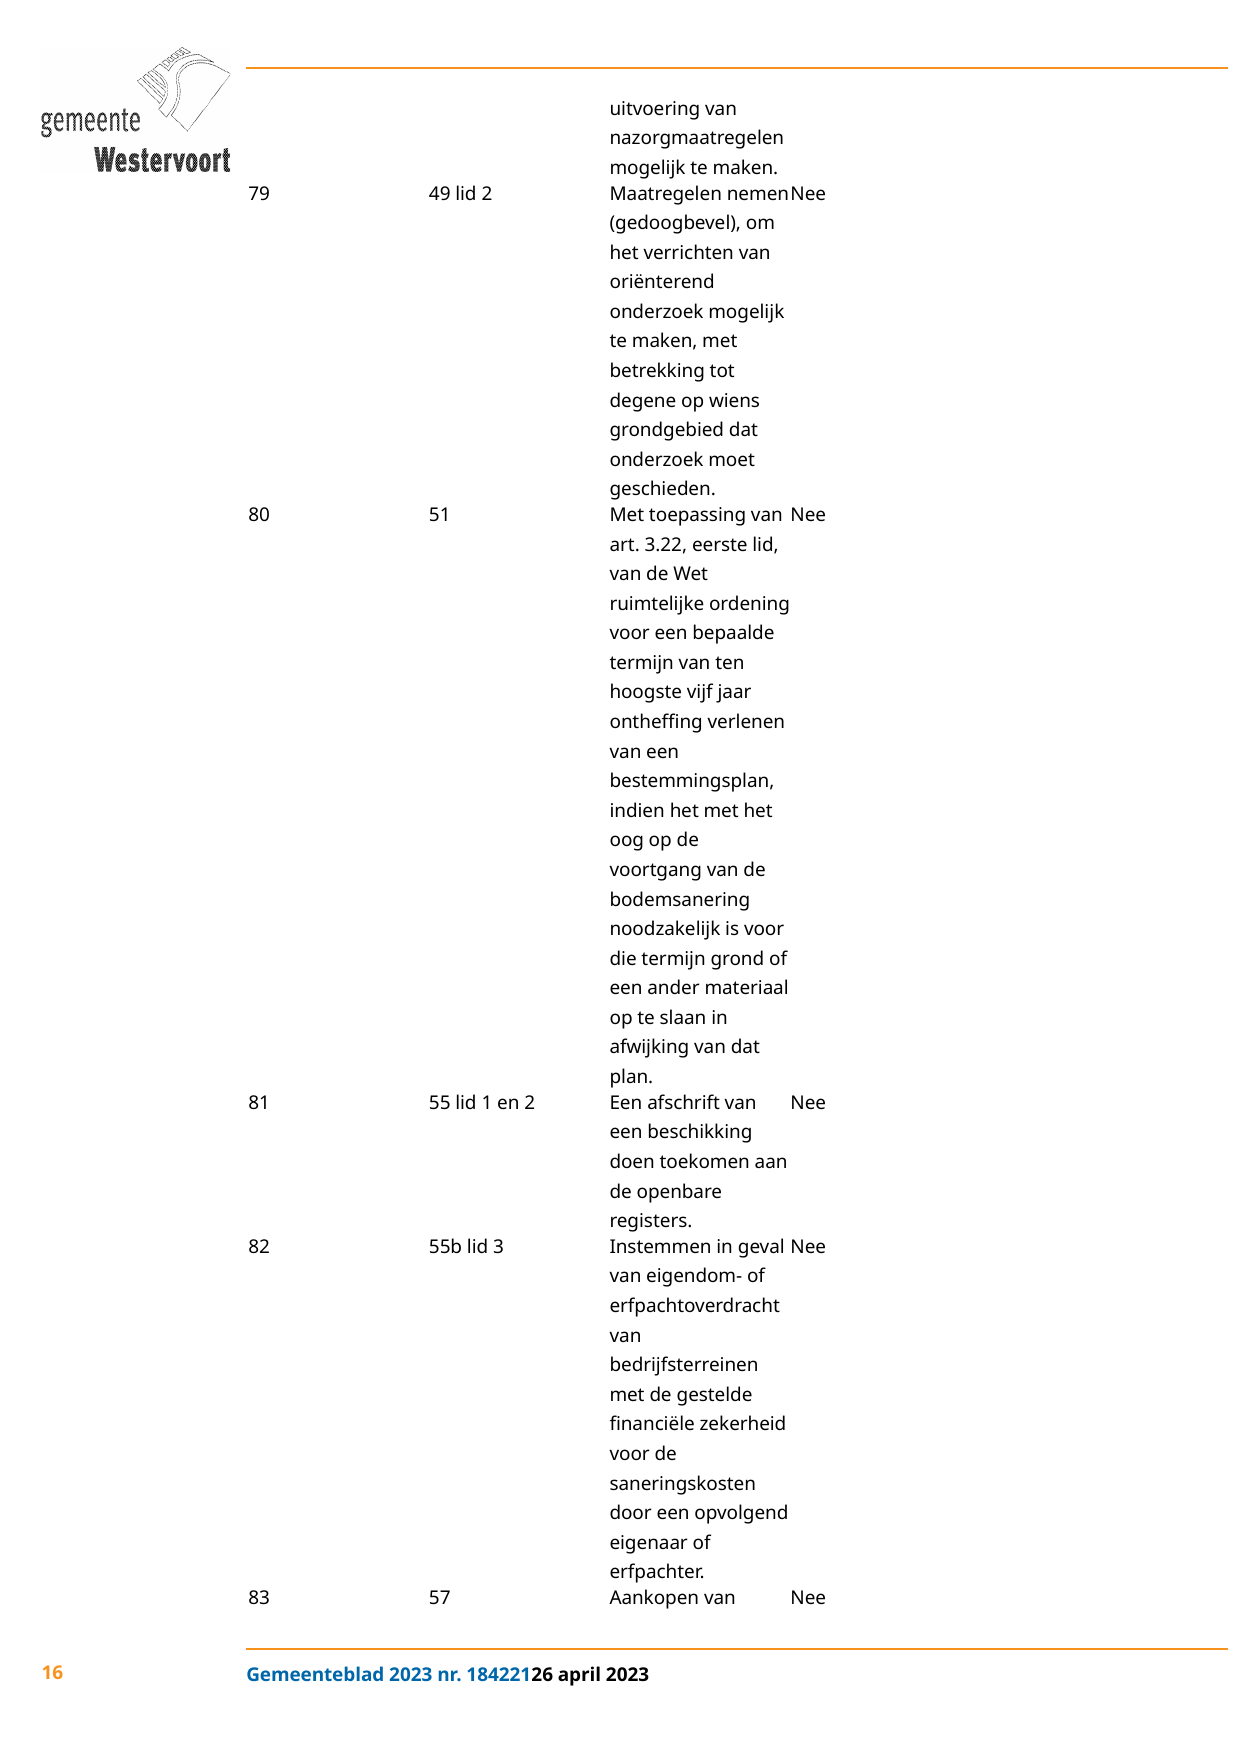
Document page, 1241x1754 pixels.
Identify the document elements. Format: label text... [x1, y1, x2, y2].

table_cell Nee [790, 501, 971, 1089]
table_cell [790, 95, 971, 180]
table_cell 57 [429, 1584, 609, 1610]
table_cell [971, 501, 1152, 1089]
table_cell [971, 180, 1152, 501]
table_cell 49 lid 2 [429, 180, 609, 501]
table_cell Nee [790, 1089, 971, 1233]
table_cell Met toepassing van art. 3.22, eerste lid, van de Wet ruimtelijke ordening voor een bepaalde termijn van ten hoogste vijf jaar ontheffing verlenen van een bestemmingsplan, indien het met het oog op de voortgang van de bodemsanering noodzakelijk is voor die termijn grond of een ander materiaal op te slaan in afwijking van dat plan. [609, 501, 790, 1089]
table_cell 82 [248, 1233, 429, 1584]
table_cell Nee [790, 180, 971, 501]
table_cell 79 [248, 180, 429, 501]
table_cell 81 [248, 1089, 429, 1233]
table_cell uitvoering van nazorgmaatregelen mogelijk te maken. [609, 95, 790, 180]
table_cell Aankopen van [609, 1584, 790, 1610]
table_cell [248, 95, 429, 180]
table_cell [971, 95, 1152, 180]
table_cell Een afschrift van een beschikking doen toekomen aan de openbare registers. [609, 1089, 790, 1233]
table_cell [971, 1233, 1152, 1584]
table_cell 55b lid 3 [429, 1233, 609, 1584]
table_cell Maatregelen nemen (gedoogbevel), om het verrichten van oriënterend onderzoek mogelijk te maken, met betrekking tot degene op wiens grondgebied dat onderzoek moet geschieden. [609, 180, 790, 501]
picture [41, 47, 231, 172]
table_cell [971, 1584, 1152, 1610]
table_cell Nee [790, 1233, 971, 1584]
table_cell 80 [248, 501, 429, 1089]
table_cell 55 lid 1 en 2 [429, 1089, 609, 1233]
table_cell [971, 1089, 1152, 1233]
table_cell Nee [790, 1584, 971, 1610]
table_cell Instemmen in geval van eigendom- of erfpachtoverdracht van bedrijfsterreinen met de gestelde financiële zekerheid voor de saneringskosten door een opvolgend eigenaar of erfpachter. [609, 1233, 790, 1584]
table_cell [429, 95, 609, 180]
table_cell 83 [248, 1584, 429, 1610]
table_cell 51 [429, 501, 609, 1089]
